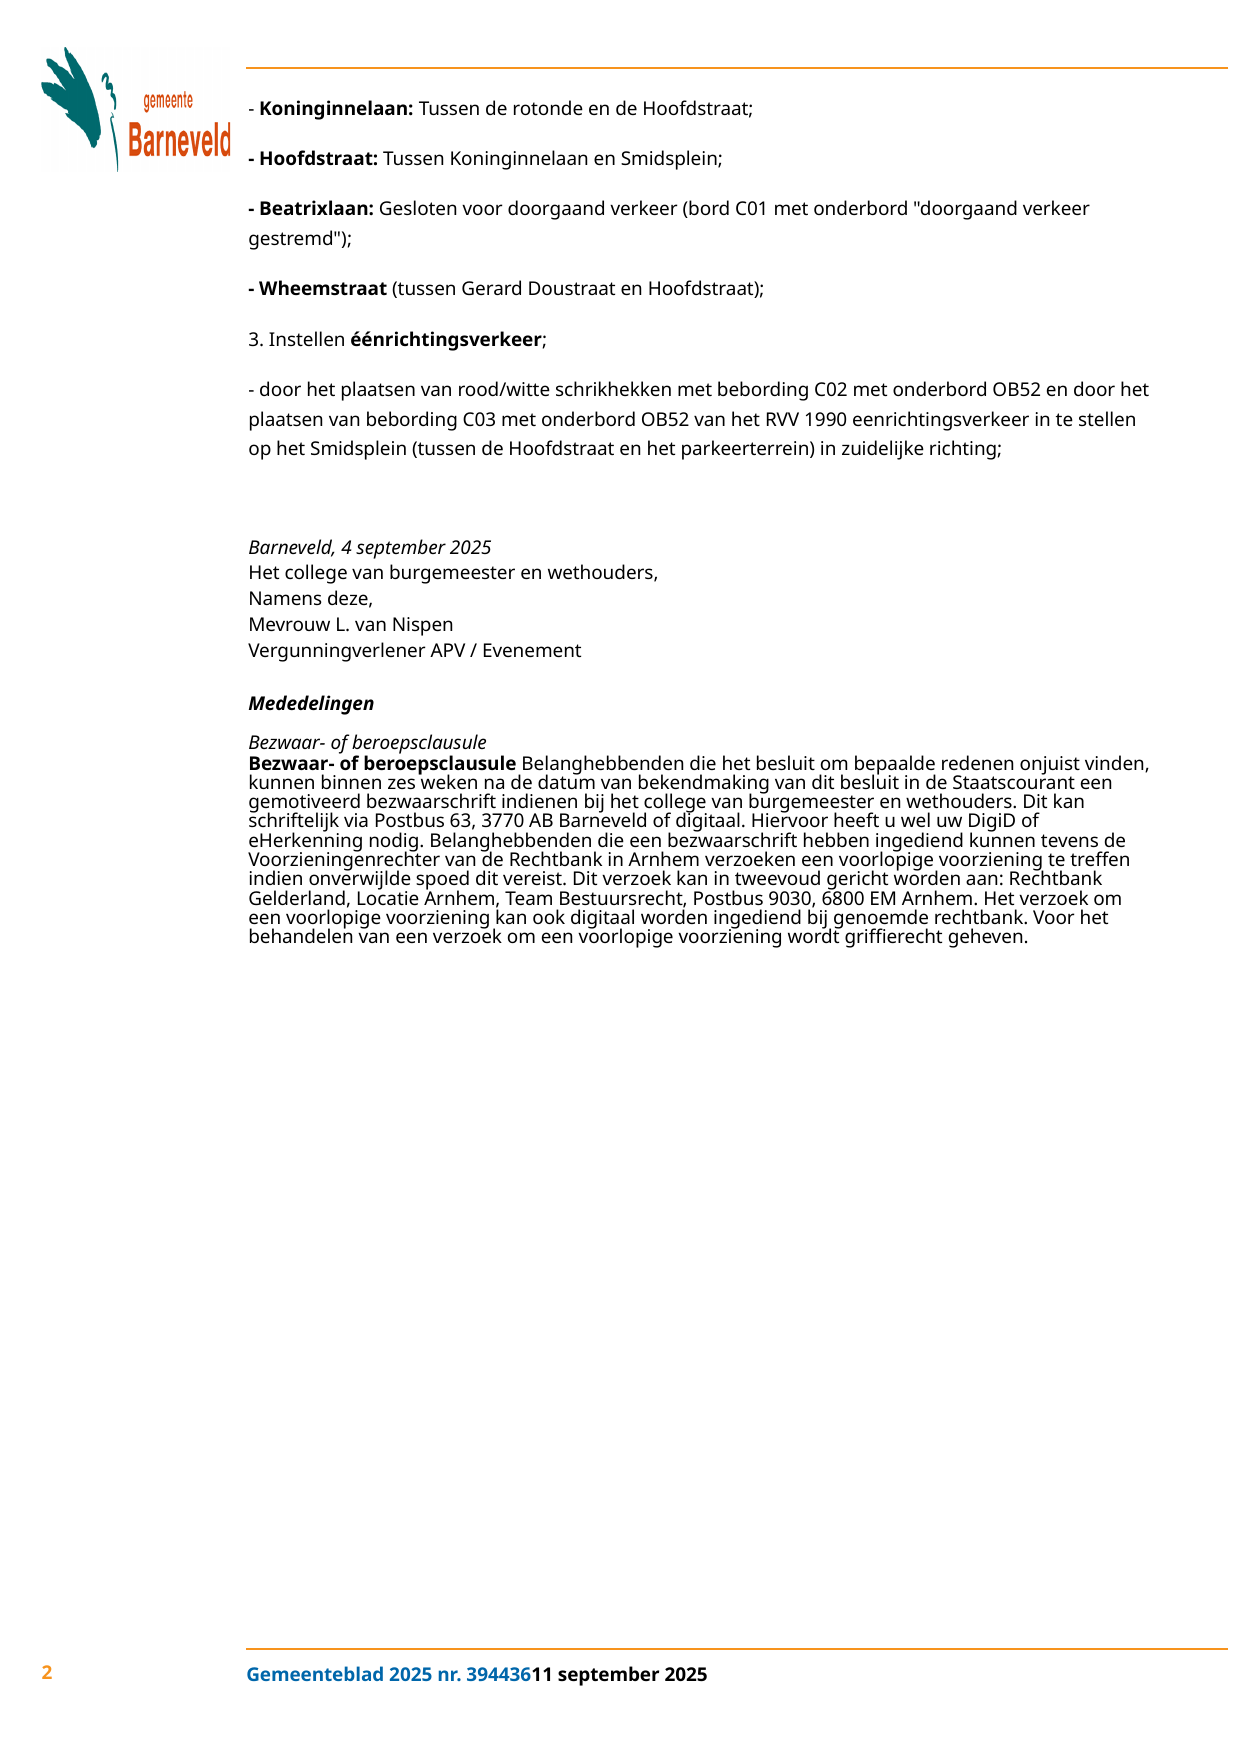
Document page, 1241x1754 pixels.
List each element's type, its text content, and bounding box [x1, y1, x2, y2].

text Bezwaar- of beroepsclausule [248, 729, 1152, 755]
text Mevrouw L. van Nispen [248, 611, 1152, 637]
text - Hoofdstraat: Tussen Koninginnelaan en Smidsplein; [248, 145, 1152, 171]
text Het college van burgemeester en wethouders, [248, 559, 1152, 585]
text 3. Instellen éénrichtingsverkeer; [248, 326, 1152, 352]
text - Beatrixlaan: Gesloten voor doorgaand verkeer (bord C01 met onderbord "doorgaand verkeer gestremd"); [248, 196, 1152, 251]
picture [41, 47, 231, 172]
text - door het plaatsen van rood/witte schrikhekken met bebording C02 met onderbord OB52 en door het plaatsen van bebording C03 met onderbord OB52 van het RVV 1990 eenrichtingsverkeer in te stellen op het Smidsplein (tussen de Hoofdstraat en het parkeerterrein) in zuidelijke richting; [248, 376, 1152, 461]
text - Wheemstraat (tussen Gerard Doustraat en Hoofdstraat); [248, 276, 1152, 301]
text Namens deze, [248, 585, 1152, 611]
text - Koninginnelaan: Tussen de rotonde en de Hoofdstraat; [248, 95, 1152, 121]
text Barneveld, 4 september 2025 [248, 534, 1152, 559]
text Mededelingen [248, 690, 1152, 715]
text Bezwaar- of beroepsclausule Belanghebbenden die het besluit om bepaalde redenen onjuist vinden, kunnen binnen zes weken na de datum van bekendmaking van dit besluit in de Staatscourant een gemotiveerd bezwaarschrift indienen bij het college van burgemeester en wethouders. Dit kan schriftelijk via Postbus 63, 3770 AB Barneveld of digitaal. Hiervoor heeft u wel uw DigiD of eHerkenning nodig. Belanghebbenden die een bezwaarschrift hebben ingediend kunnen tevens de Voorzieningenrechter van de Rechtbank in Arnhem verzoeken een voorlopige voorziening te treffen indien onverwijlde spoed dit vereist. Dit verzoek kan in tweevoud gericht worden aan: Rechtbank Gelderland, Locatie Arnhem, Team Bestuursrecht, Postbus 9030, 6800 EM Arnhem. Het verzoek om een voorlopige voorziening kan ook digitaal worden ingediend bij genoemde rechtbank. Voor het behandelen van een verzoek om een voorlopige voorziening wordt griffierecht geheven. [248, 755, 1152, 947]
text Vergunningverlener APV / Evenement [248, 637, 1152, 662]
